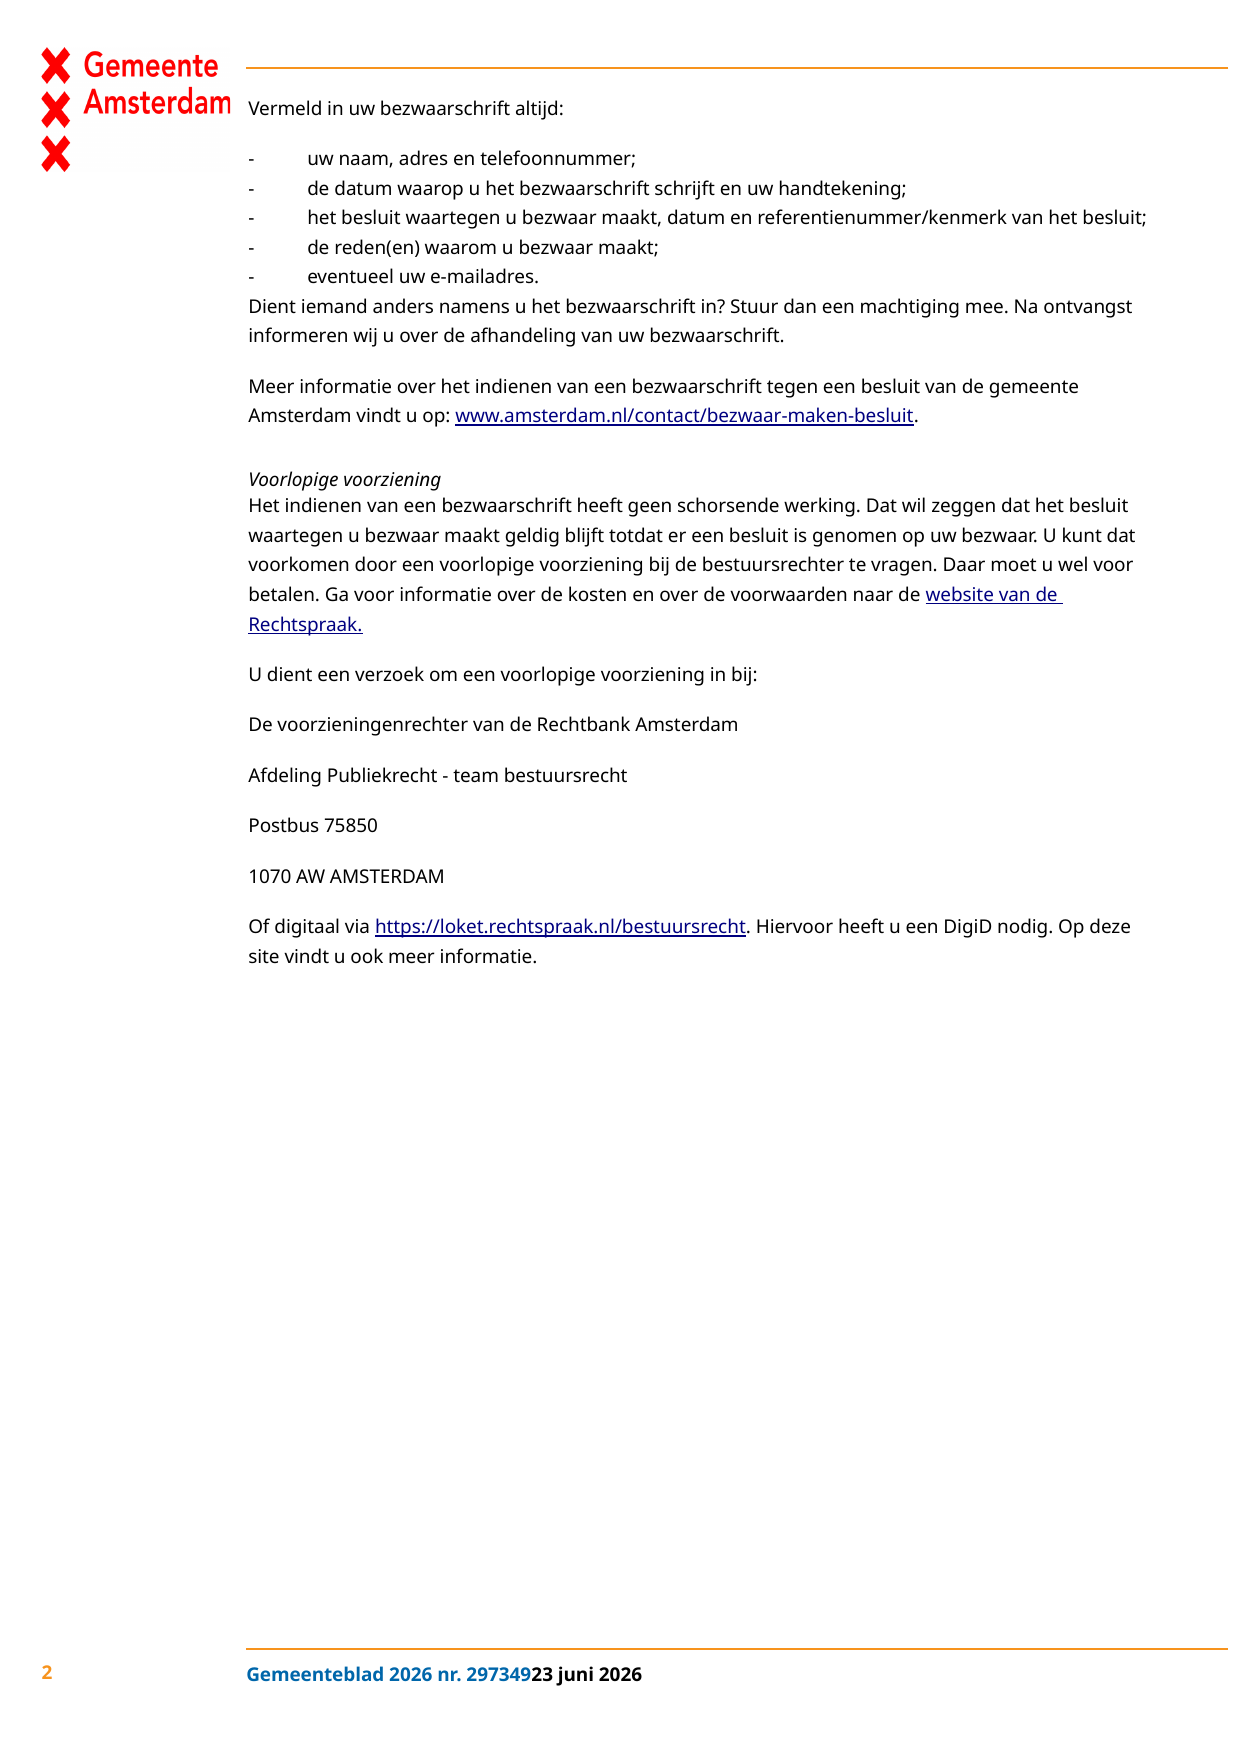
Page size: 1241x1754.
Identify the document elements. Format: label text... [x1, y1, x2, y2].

text 1070 AW AMSTERDAM [248, 863, 1152, 888]
text Voorlopige voorziening [248, 467, 1152, 492]
text Of digitaal via https://loket.rechtspraak.nl/bestuursrecht. Hiervoor heeft u een DigiD nodig. Op deze site vindt u ook meer informatie. [248, 913, 1152, 968]
text Afdeling Publiekrecht - team bestuursrecht [248, 762, 1152, 788]
picture [41, 47, 231, 172]
text Vermeld in uw bezwaarschrift altijd: [248, 95, 1152, 121]
text Dient iemand anders namens u het bezwaarschrift in? Stuur dan een machtiging mee. Na ontvangst informeren wij u over de afhandeling van uw bezwaarschrift. [248, 293, 1152, 348]
list de reden(en) waarom u bezwaar maakt; [248, 234, 1152, 260]
text De voorzieningenrechter van de Rechtbank Amsterdam [248, 712, 1152, 737]
list de datum waarop u het bezwaarschrift schrijft en uw handtekening; [248, 175, 1152, 201]
list het besluit waartegen u bezwaar maakt, datum en referentienummer/kenmerk van het besluit; [248, 204, 1152, 230]
text Postbus 75850 [248, 812, 1152, 838]
list uw naam, adres en telefoonnummer; [248, 145, 1152, 171]
text U dient een verzoek om een voorlopige voorziening in bij: [248, 661, 1152, 687]
list eventueel uw e-mailadres. [248, 263, 1152, 289]
text Meer informatie over het indienen van een bezwaarschrift tegen een besluit van de gemeente Amsterdam vindt u op: www.amsterdam.nl/contact/bezwaar-maken-besluit. [248, 373, 1152, 428]
text Het indienen van een bezwaarschrift heeft geen schorsende werking. Dat wil zeggen dat het besluit waartegen u bezwaar maakt geldig blijft totdat er een besluit is genomen op uw bezwaar. U kunt dat voorkomen door een voorlopige voorziening bij de bestuursrechter te vragen. Daar moet u wel voor betalen. Ga voor informatie over de kosten en over de voorwaarden naar de website van de Rechtspraak. [248, 492, 1152, 636]
